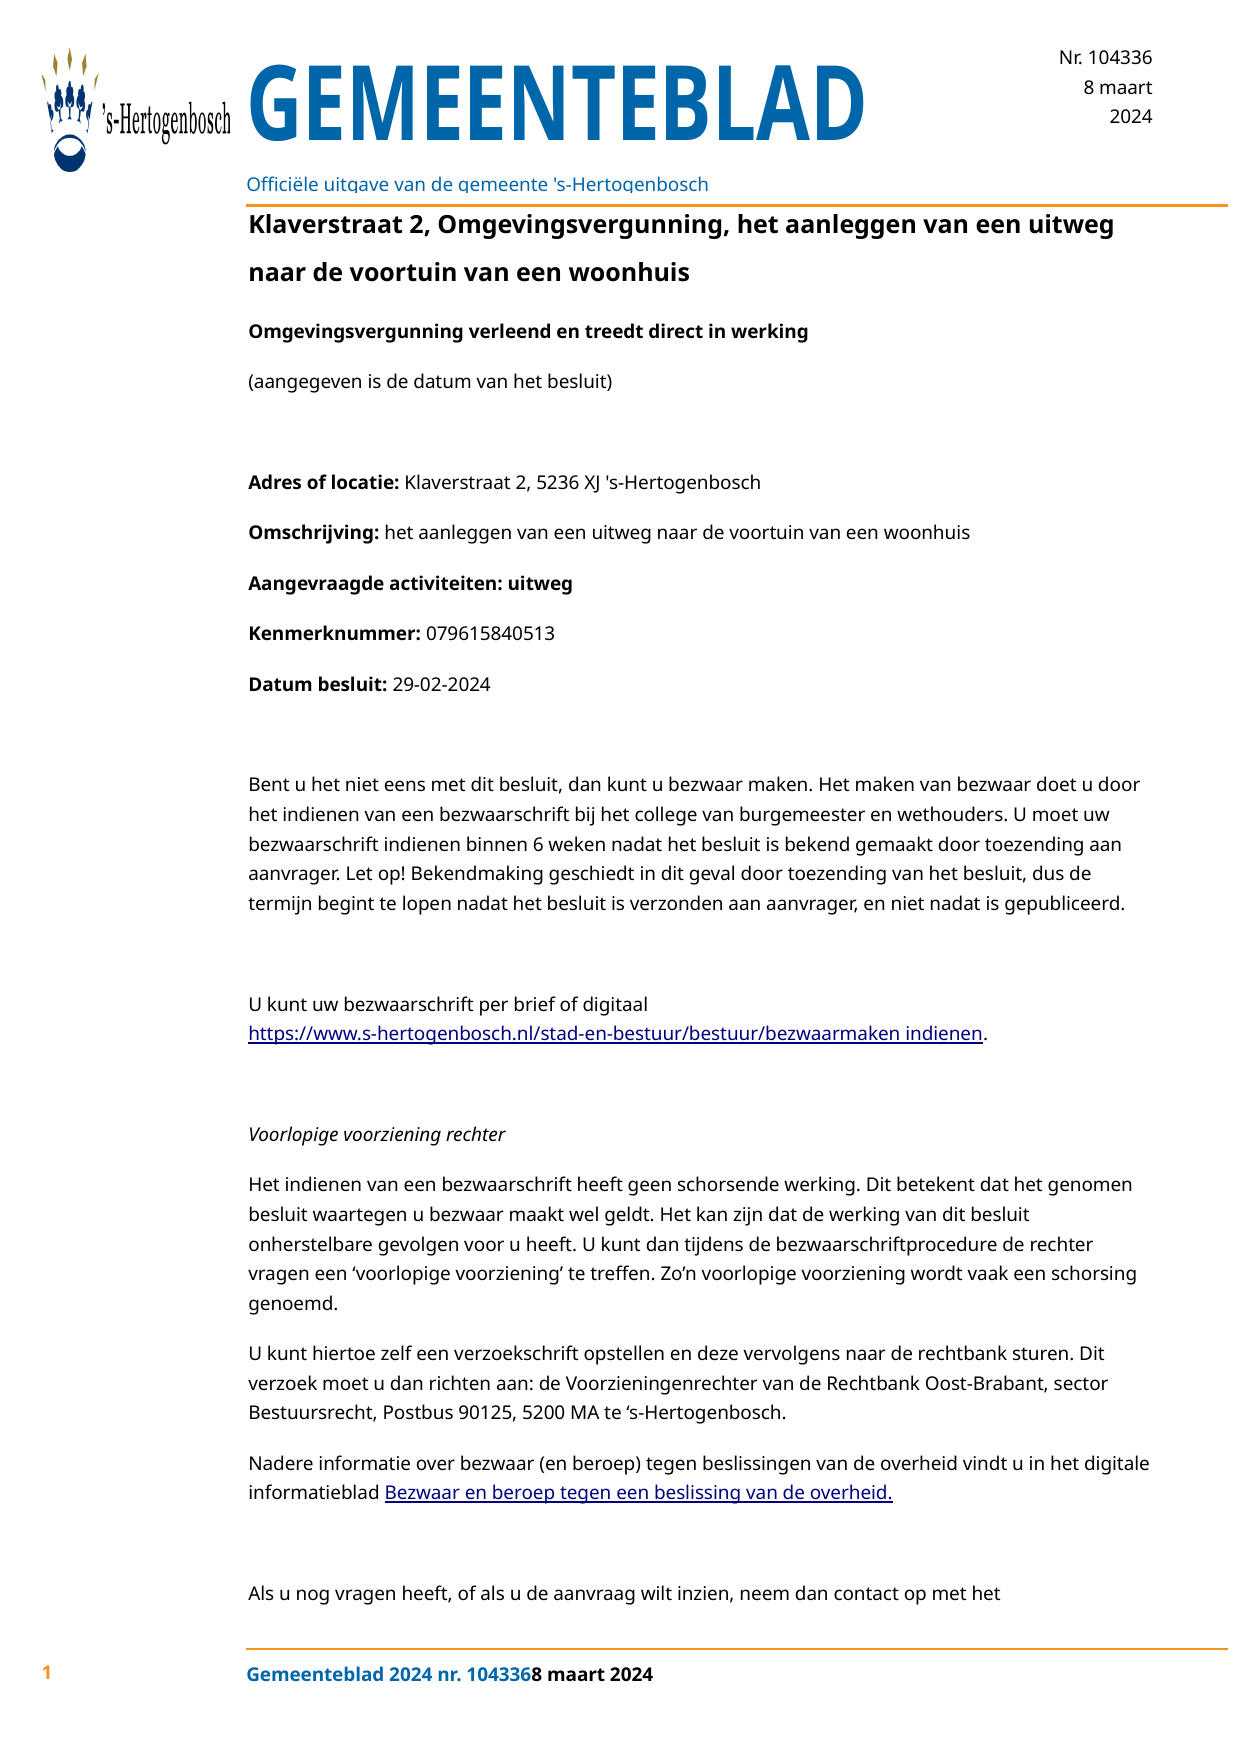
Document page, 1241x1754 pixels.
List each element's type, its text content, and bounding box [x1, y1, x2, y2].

text U kunt hiertoe zelf een verzoekschrift opstellen en deze vervolgens naar de rechtbank sturen. Dit verzoek moet u dan richten aan: de Voorzieningenrechter van de Rechtbank Oost-Brabant, sector Bestuursrecht, Postbus 90125, 5200 MA te ‘s-Hertogenbosch. [248, 1340, 1152, 1425]
text Voorlopige voorziening rechter [248, 1121, 1152, 1147]
text Nadere informatie over bezwaar (en beroep) tegen beslissingen van de overheid vindt u in het digitale informatieblad Bezwaar en beroep tegen een beslissing van de overheid. [248, 1450, 1152, 1505]
picture [41, 47, 231, 172]
text Als u nog vragen heeft, of als u de aanvraag wilt inzien, neem dan contact op met het [248, 1580, 1152, 1606]
text Klaverstraat 2, Omgevingsvergunning, het aanleggen van een uitweg naar de voortuin van een woonhuis [248, 207, 1152, 288]
text Kenmerknummer: 079615840513 [248, 620, 1152, 646]
text U kunt uw bezwaarschrift per brief of digitaal https://www.s-hertogenbosch.nl/stad-en-bestuur/bestuur/bezwaarmaken indienen. [248, 991, 1152, 1046]
text Adres of locatie: Klaverstraat 2, 5236 XJ 's-Hertogenbosch [248, 469, 1152, 495]
text Omschrijving: het aanleggen van een uitweg naar de voortuin van een woonhuis [248, 519, 1152, 545]
text Omgevingsvergunning verleend en treedt direct in werking [248, 318, 1152, 344]
text Aangevraagde activiteiten: uitweg [248, 570, 1152, 596]
text Het indienen van een bezwaarschrift heeft geen schorsende werking. Dit betekent dat het genomen besluit waartegen u bezwaar maakt wel geldt. Het kan zijn dat de werking van dit besluit onherstelbare gevolgen voor u heeft. U kunt dan tijdens de bezwaarschriftprocedure de rechter vragen een ‘voorlopige voorziening’ te treffen. Zo’n voorlopige voorziening wordt vaak een schorsing genoemd. [248, 1172, 1152, 1316]
text (aangegeven is de datum van het besluit) [248, 368, 1152, 394]
text Datum besluit: 29-02-2024 [248, 671, 1152, 697]
text Bent u het niet eens met dit besluit, dan kunt u bezwaar maken. Het maken van bezwaar doet u door het indienen van een bezwaarschrift bij het college van burgemeester en wethouders. U moet uw bezwaarschrift indienen binnen 6 weken nadat het besluit is bekend gemaakt door toezending aan aanvrager. Let op! Bekendmaking geschiedt in dit geval door toezending van het besluit, dus de termijn begint te lopen nadat het besluit is verzonden aan aanvrager, en niet nadat is gepubliceerd. [248, 772, 1152, 916]
